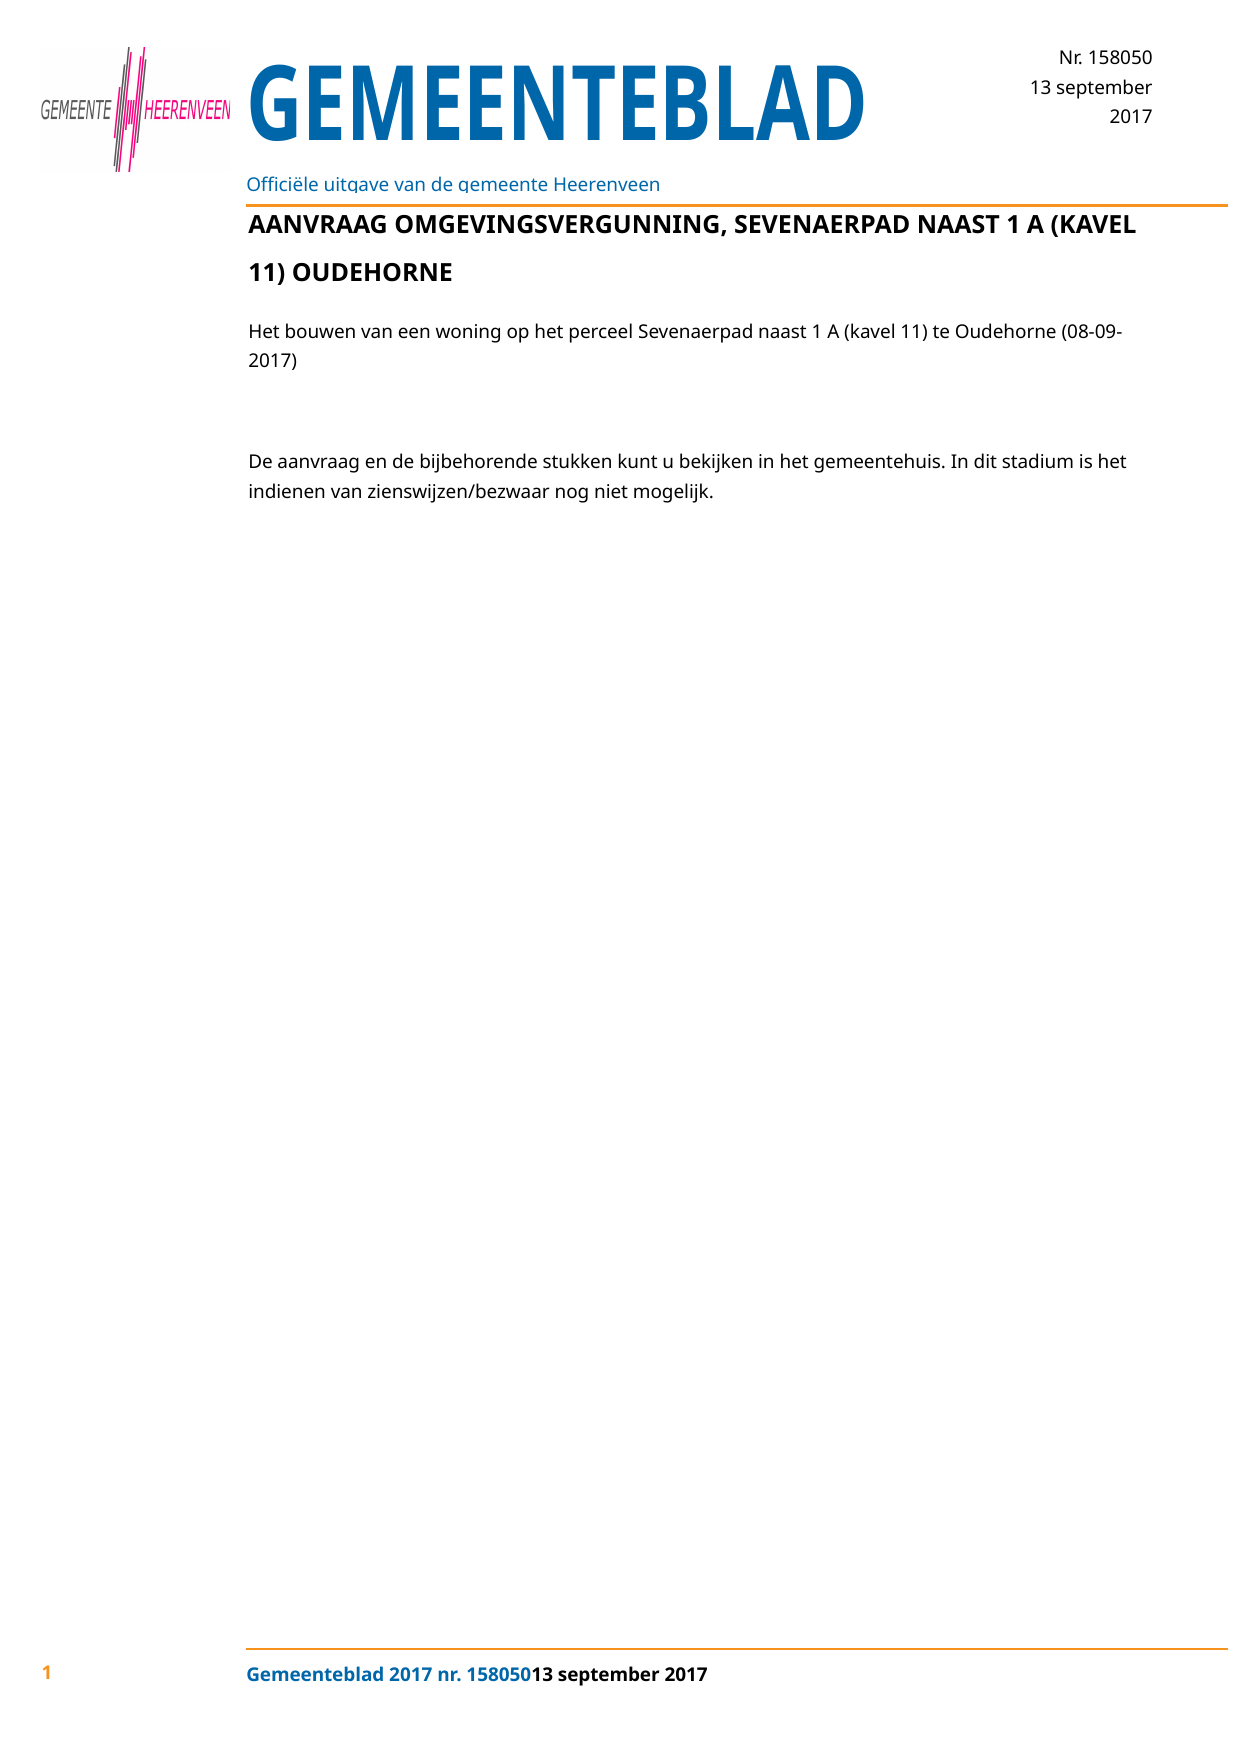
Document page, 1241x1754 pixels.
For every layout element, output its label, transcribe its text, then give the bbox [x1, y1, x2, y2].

text De aanvraag en de bijbehorende stukken kunt u bekijken in het gemeentehuis. In dit stadium is het indienen van zienswijzen/bezwaar nog niet mogelijk. [248, 448, 1152, 504]
text AANVRAAG OMGEVINGSVERGUNNING, SEVENAERPAD NAAST 1 A (KAVEL 11) OUDEHORNE [248, 207, 1152, 288]
text Het bouwen van een woning op het perceel Sevenaerpad naast 1 A (kavel 11) te Oudehorne (08-09-2017) [248, 318, 1152, 373]
picture [41, 47, 231, 172]
